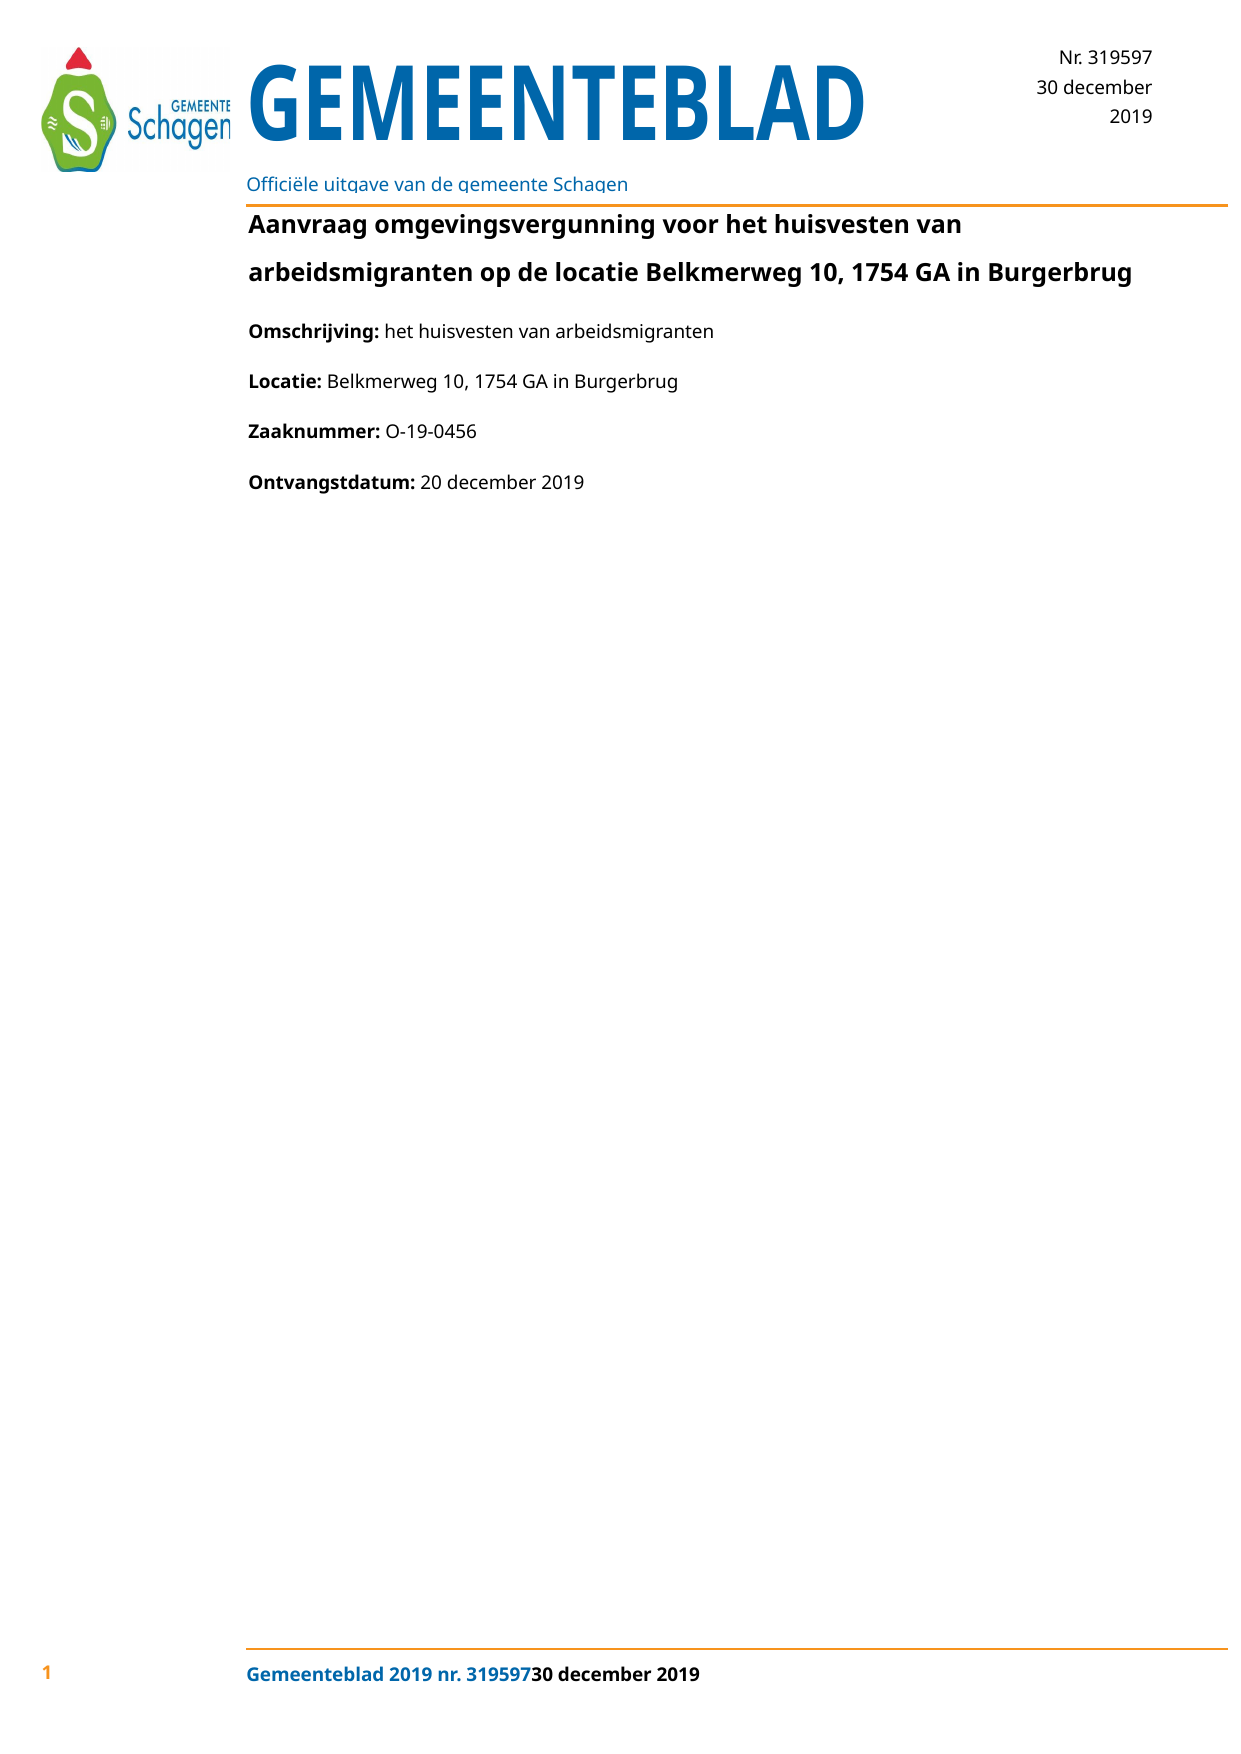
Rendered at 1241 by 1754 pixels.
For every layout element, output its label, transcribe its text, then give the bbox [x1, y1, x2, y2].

text Locatie: Belkmerweg 10, 1754 GA in Burgerbrug [248, 368, 1152, 394]
text Ontvangstdatum: 20 december 2019 [248, 469, 1152, 495]
text Aanvraag omgevingsvergunning voor het huisvesten van arbeidsmigranten op de locatie Belkmerweg 10, 1754 GA in Burgerbrug [248, 207, 1152, 288]
text Omschrijving: het huisvesten van arbeidsmigranten [248, 318, 1152, 344]
picture [41, 47, 231, 172]
text Zaaknummer: O-19-0456 [248, 419, 1152, 444]
